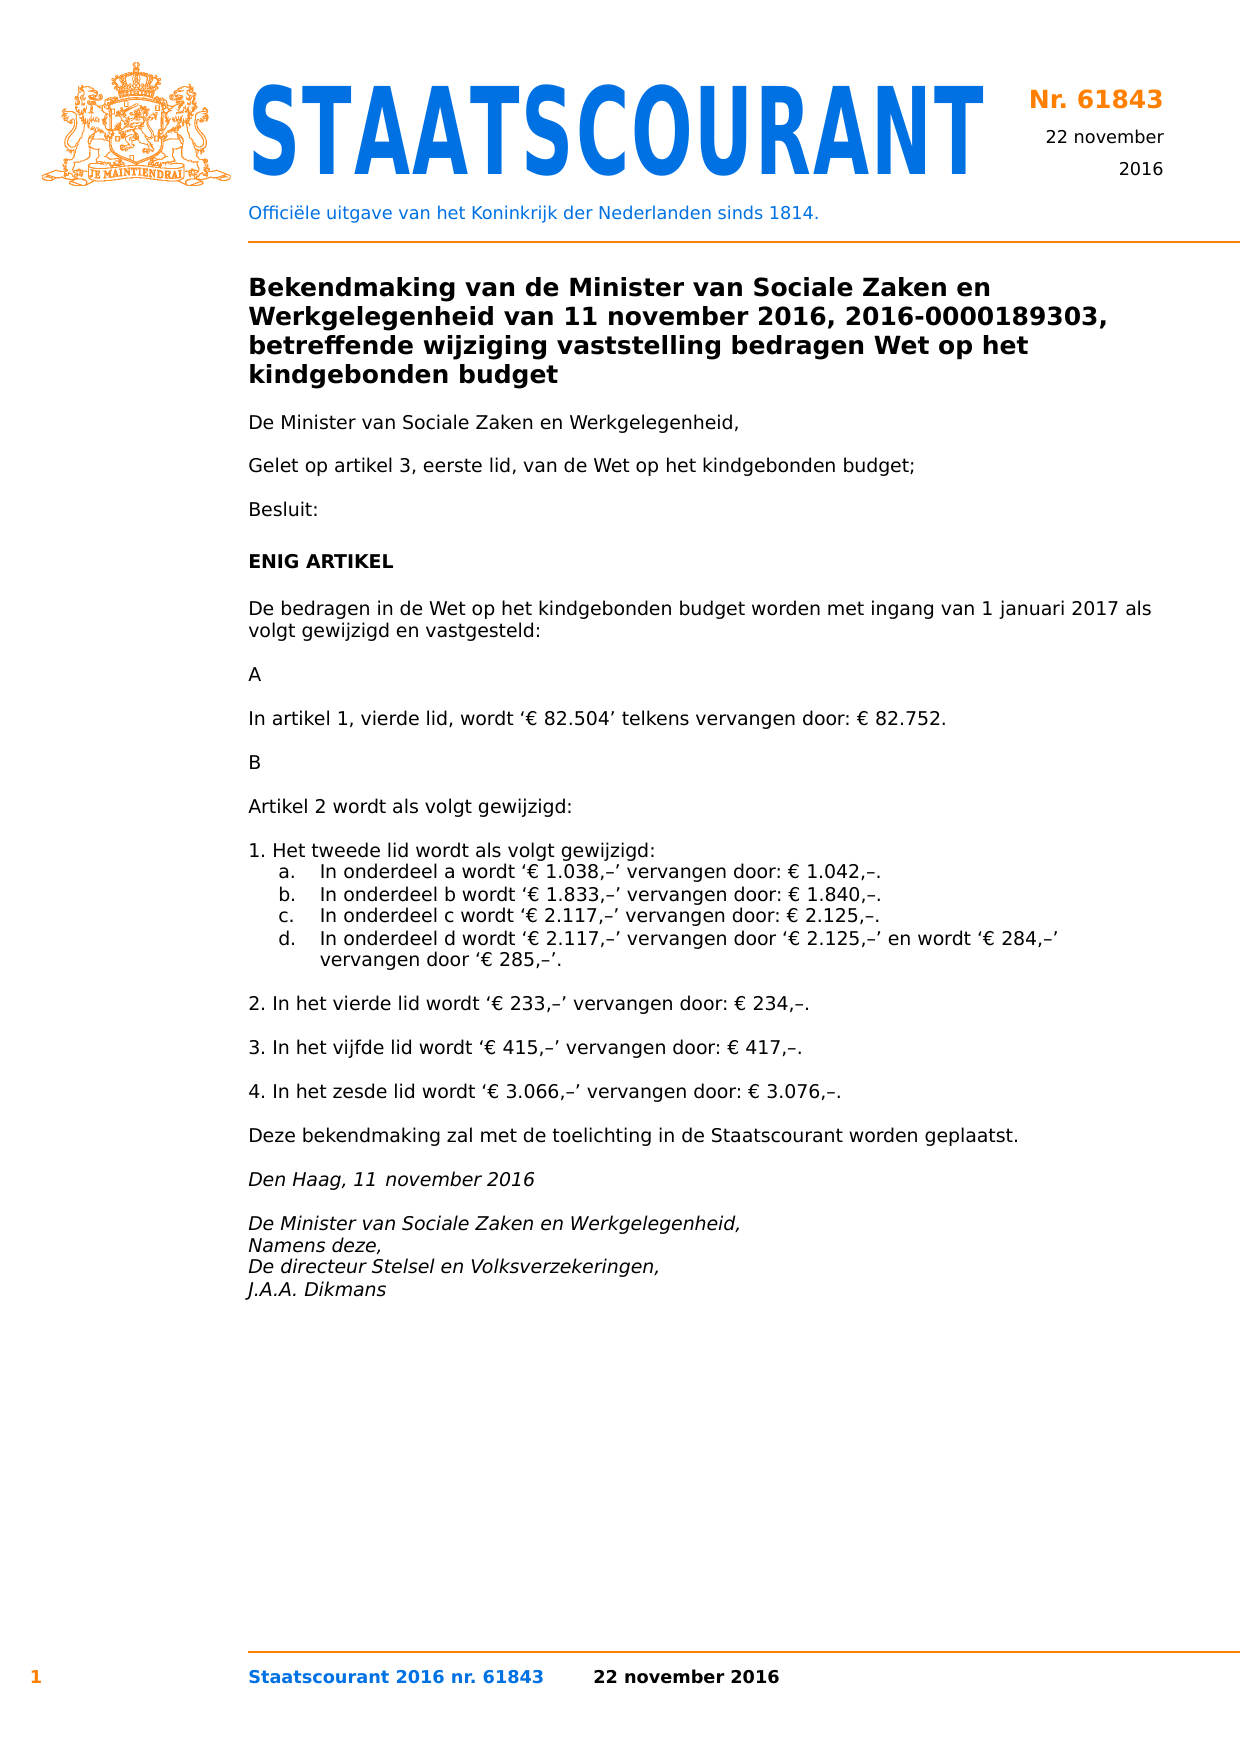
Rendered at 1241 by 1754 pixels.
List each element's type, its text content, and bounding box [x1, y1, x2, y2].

text c. In onderdeel c wordt ‘€ 2.117,–’ vervangen door: € 2.125,–. [278, 905, 1163, 927]
text Den Haag, 11 november 2016 [248, 1169, 1163, 1191]
text In artikel 1, vierde lid, wordt ‘€ 82.504’ telkens vervangen door: € 82.752. [248, 708, 1163, 730]
table_cell Officiële uitgave van het Koninkrijk der Nederlanden sinds 1814. [248, 203, 1240, 241]
table_header Nr. 61843 [998, 62, 1240, 121]
text Deze bekendmaking zal met de toelichting in de Staatscourant worden geplaatst. [248, 1125, 1163, 1147]
table_cell 22 november [998, 121, 1240, 153]
text De Minister van Sociale Zaken en Werkgelegenheid, [248, 412, 1163, 433]
text B [248, 752, 1163, 774]
text a. In onderdeel a wordt ‘€ 1.038,–’ vervangen door: € 1.042,–. [278, 861, 1163, 883]
text 4. In het zesde lid wordt ‘€ 3.066,–’ vervangen door: € 3.076,–. [248, 1081, 1163, 1103]
text d. In onderdeel d wordt ‘€ 2.117,–’ vervangen door ‘€ 2.125,–’ en wordt ‘€ 284,–’ vervangen door ‘€ 285,–’. [278, 927, 1163, 971]
text De bedragen in de Wet op het kindgebonden budget worden met ingang van 1 januari 2017 als volgt gewijzigd en vastgesteld: [248, 598, 1163, 642]
text Gelet op artikel 3, eerste lid, van de Wet op het kindgebonden budget; [248, 455, 1163, 477]
text Artikel 2 wordt als volgt gewijzigd: [248, 796, 1163, 818]
table_header STAATSCOURANT [248, 62, 998, 203]
text 1. Het tweede lid wordt als volgt gewijzigd: [248, 839, 1163, 861]
text A [248, 664, 1163, 686]
text Besluit: [248, 499, 1163, 521]
text 3. In het vijfde lid wordt ‘€ 415,–’ vervangen door: € 417,–. [248, 1037, 1163, 1059]
table_cell 2016 [998, 153, 1240, 203]
subtitle Bekendmaking van de Minister van Sociale Zaken en Werkgelegenheid van 11 november 2016, 2016-0000189303, betreffende wijziging vaststelling bedragen Wet op het kindgebonden budget [248, 273, 1163, 390]
picture [41, 62, 231, 186]
table_header [25, 62, 248, 241]
subtitle ENIG ARTIKEL [248, 551, 1163, 573]
text b. In onderdeel b wordt ‘€ 1.833,–’ vervangen door: € 1.840,–. [278, 883, 1163, 905]
text 2. In het vierde lid wordt ‘€ 233,–’ vervangen door: € 234,–. [248, 993, 1163, 1015]
text De Minister van Sociale Zaken en Werkgelegenheid, Namens deze, De directeur Stelsel en Volksverzekeringen, J.A.A. Dikmans [248, 1212, 1163, 1300]
